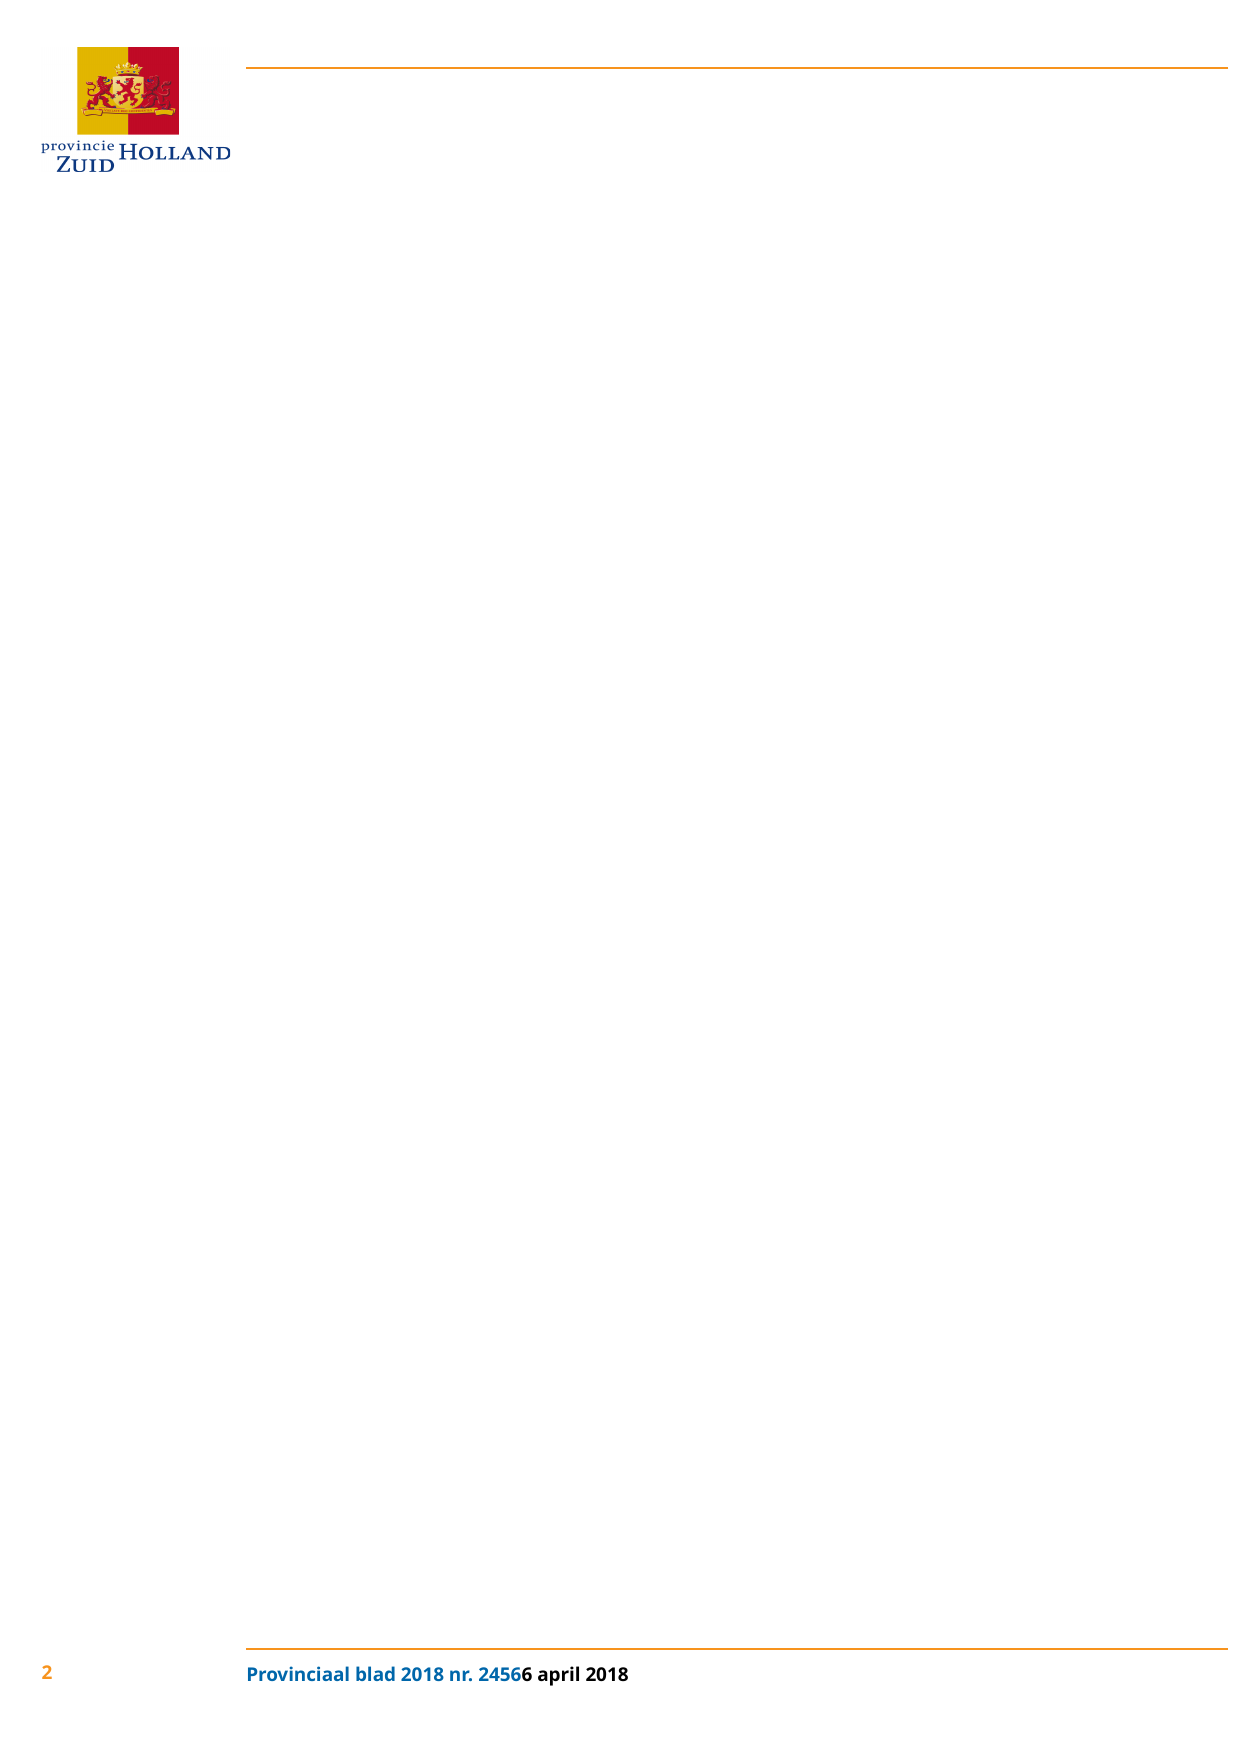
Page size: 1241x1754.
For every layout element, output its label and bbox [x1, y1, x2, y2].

picture [41, 47, 231, 172]
